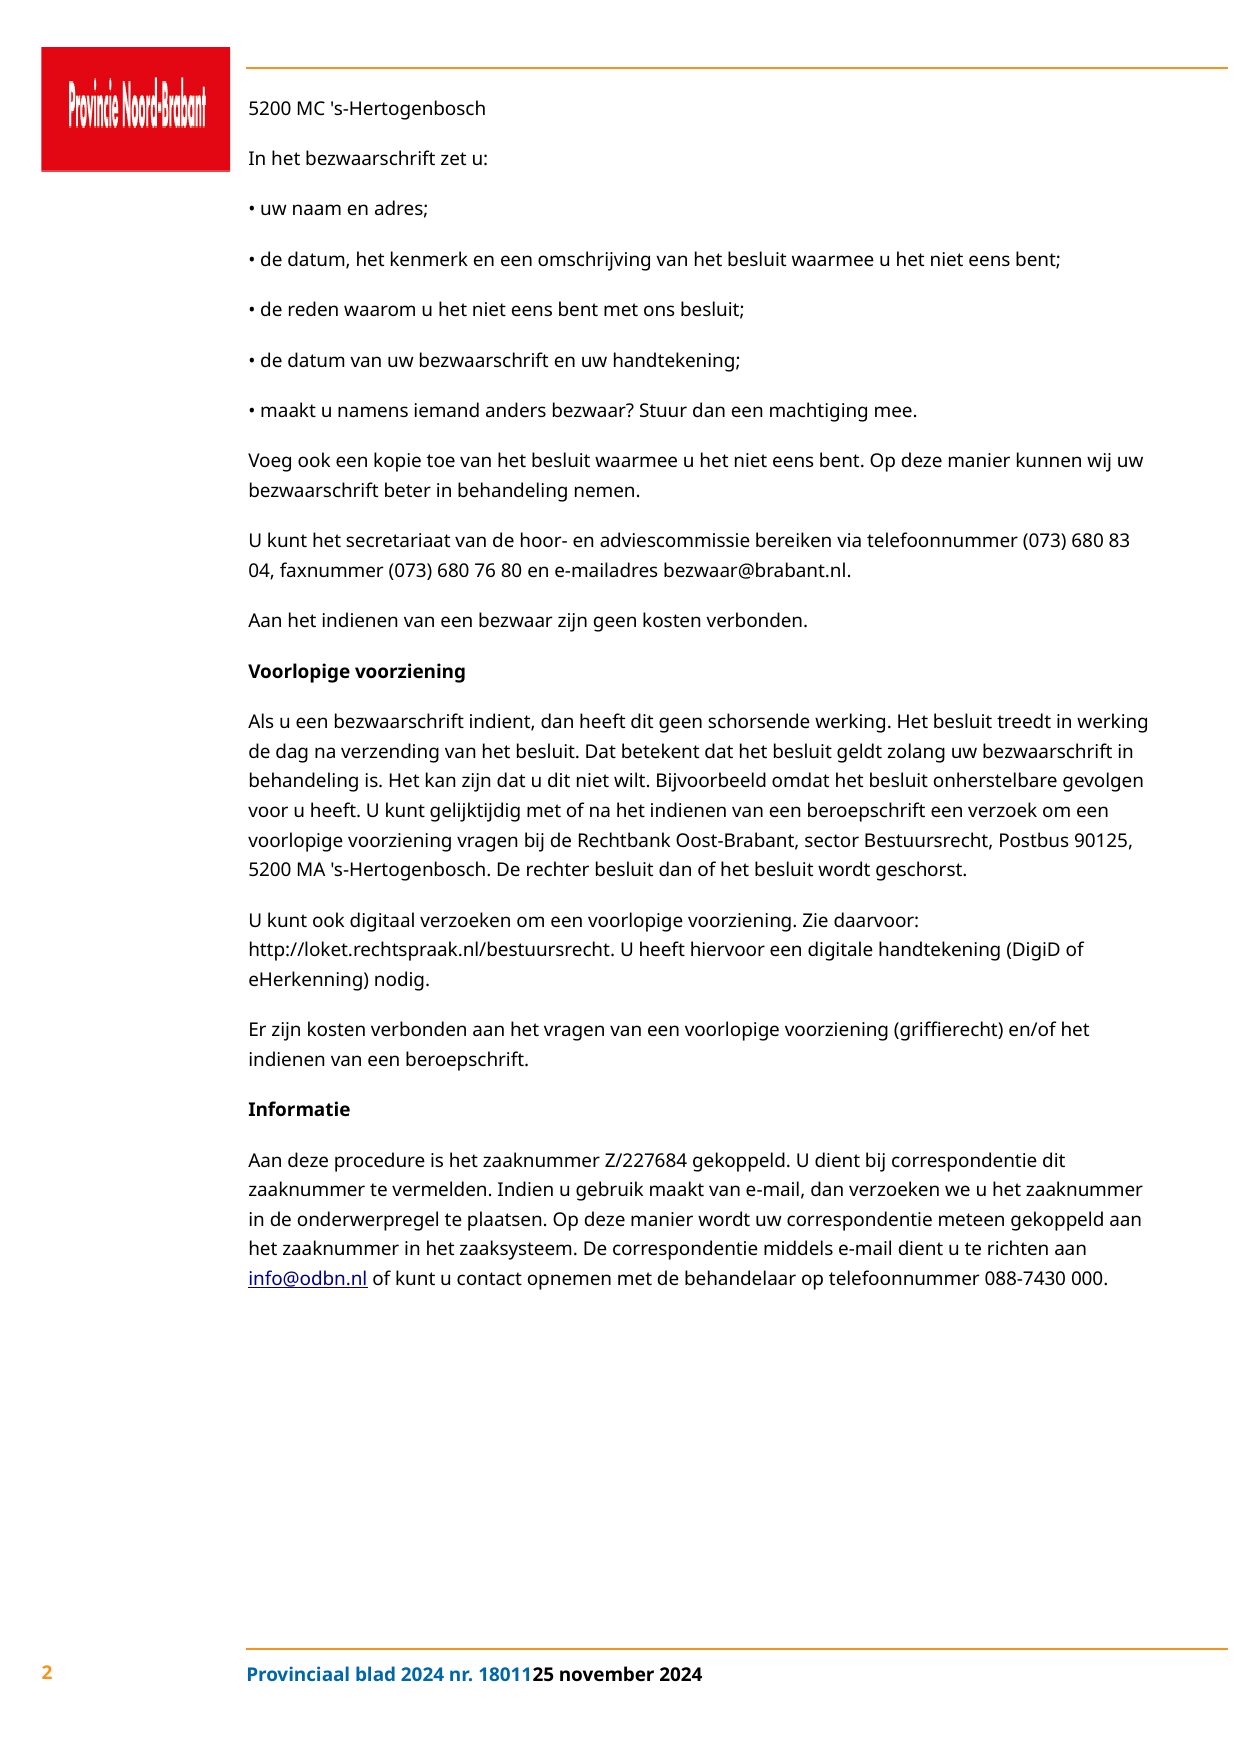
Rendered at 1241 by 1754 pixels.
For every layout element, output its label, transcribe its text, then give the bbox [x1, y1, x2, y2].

picture [41, 47, 231, 172]
text • maakt u namens iemand anders bezwaar? Stuur dan een machtiging mee. [248, 397, 1152, 423]
text Als u een bezwaarschrift indient, dan heeft dit geen schorsende werking. Het besluit treedt in werking de dag na verzending van het besluit. Dat betekent dat het besluit geldt zolang uw bezwaarschrift in behandeling is. Het kan zijn dat u dit niet wilt. Bijvoorbeeld omdat het besluit onherstelbare gevolgen voor u heeft. U kunt gelijktijdig met of na het indienen van een beroepschrift een verzoek om een voorlopige voorziening vragen bij de Rechtbank Oost-Brabant, sector Bestuursrecht, Postbus 90125, 5200 MA 's‑Hertogenbosch. De rechter besluit dan of het besluit wordt geschorst. [248, 708, 1152, 882]
text Voorlopige voorziening [248, 658, 1152, 684]
text In het bezwaarschrift zet u: [248, 145, 1152, 171]
text Voeg ook een kopie toe van het besluit waarmee u het niet eens bent. Op deze manier kunnen wij uw bezwaarschrift beter in behandeling nemen. [248, 448, 1152, 503]
text Aan het indienen van een bezwaar zijn geen kosten verbonden. [248, 608, 1152, 633]
text U kunt ook digitaal verzoeken om een voorlopige voorziening. Zie daarvoor: http://loket.rechtspraak.nl/bestuursrecht. U heeft hiervoor een digitale handtekening (DigiD of eHerkenning) nodig. [248, 907, 1152, 992]
text • uw naam en adres; [248, 196, 1152, 221]
text • de datum, het kenmerk en een omschrijving van het besluit waarmee u het niet eens bent; [248, 246, 1152, 272]
text Informatie [248, 1096, 1152, 1122]
text • de datum van uw bezwaarschrift en uw handtekening; [248, 347, 1152, 373]
text • de reden waarom u het niet eens bent met ons besluit; [248, 296, 1152, 322]
text Aan deze procedure is het zaaknummer Z/227684 gekoppeld. U dient bij correspondentie dit zaaknummer te vermelden. Indien u gebruik maakt van e-mail, dan verzoeken we u het zaaknummer in de onderwerpregel te plaatsen. Op deze manier wordt uw correspondentie meteen gekoppeld aan het zaaknummer in het zaaksysteem. De correspondentie middels e-mail dient u te richten aan info@odbn.nl of kunt u contact opnemen met de behandelaar op telefoonnummer 088-7430 000. [248, 1147, 1152, 1291]
text Er zijn kosten verbonden aan het vragen van een voorlopige voorziening (griffierecht) en/of het indienen van een beroepschrift. [248, 1016, 1152, 1072]
text U kunt het secretariaat van de hoor- en adviescommissie bereiken via telefoonnummer (073) 680 83 04, faxnummer (073) 680 76 80 en e-mailadres bezwaar@brabant.nl. [248, 528, 1152, 583]
text 5200 MC 's‑Hertogenbosch [248, 95, 1152, 121]
